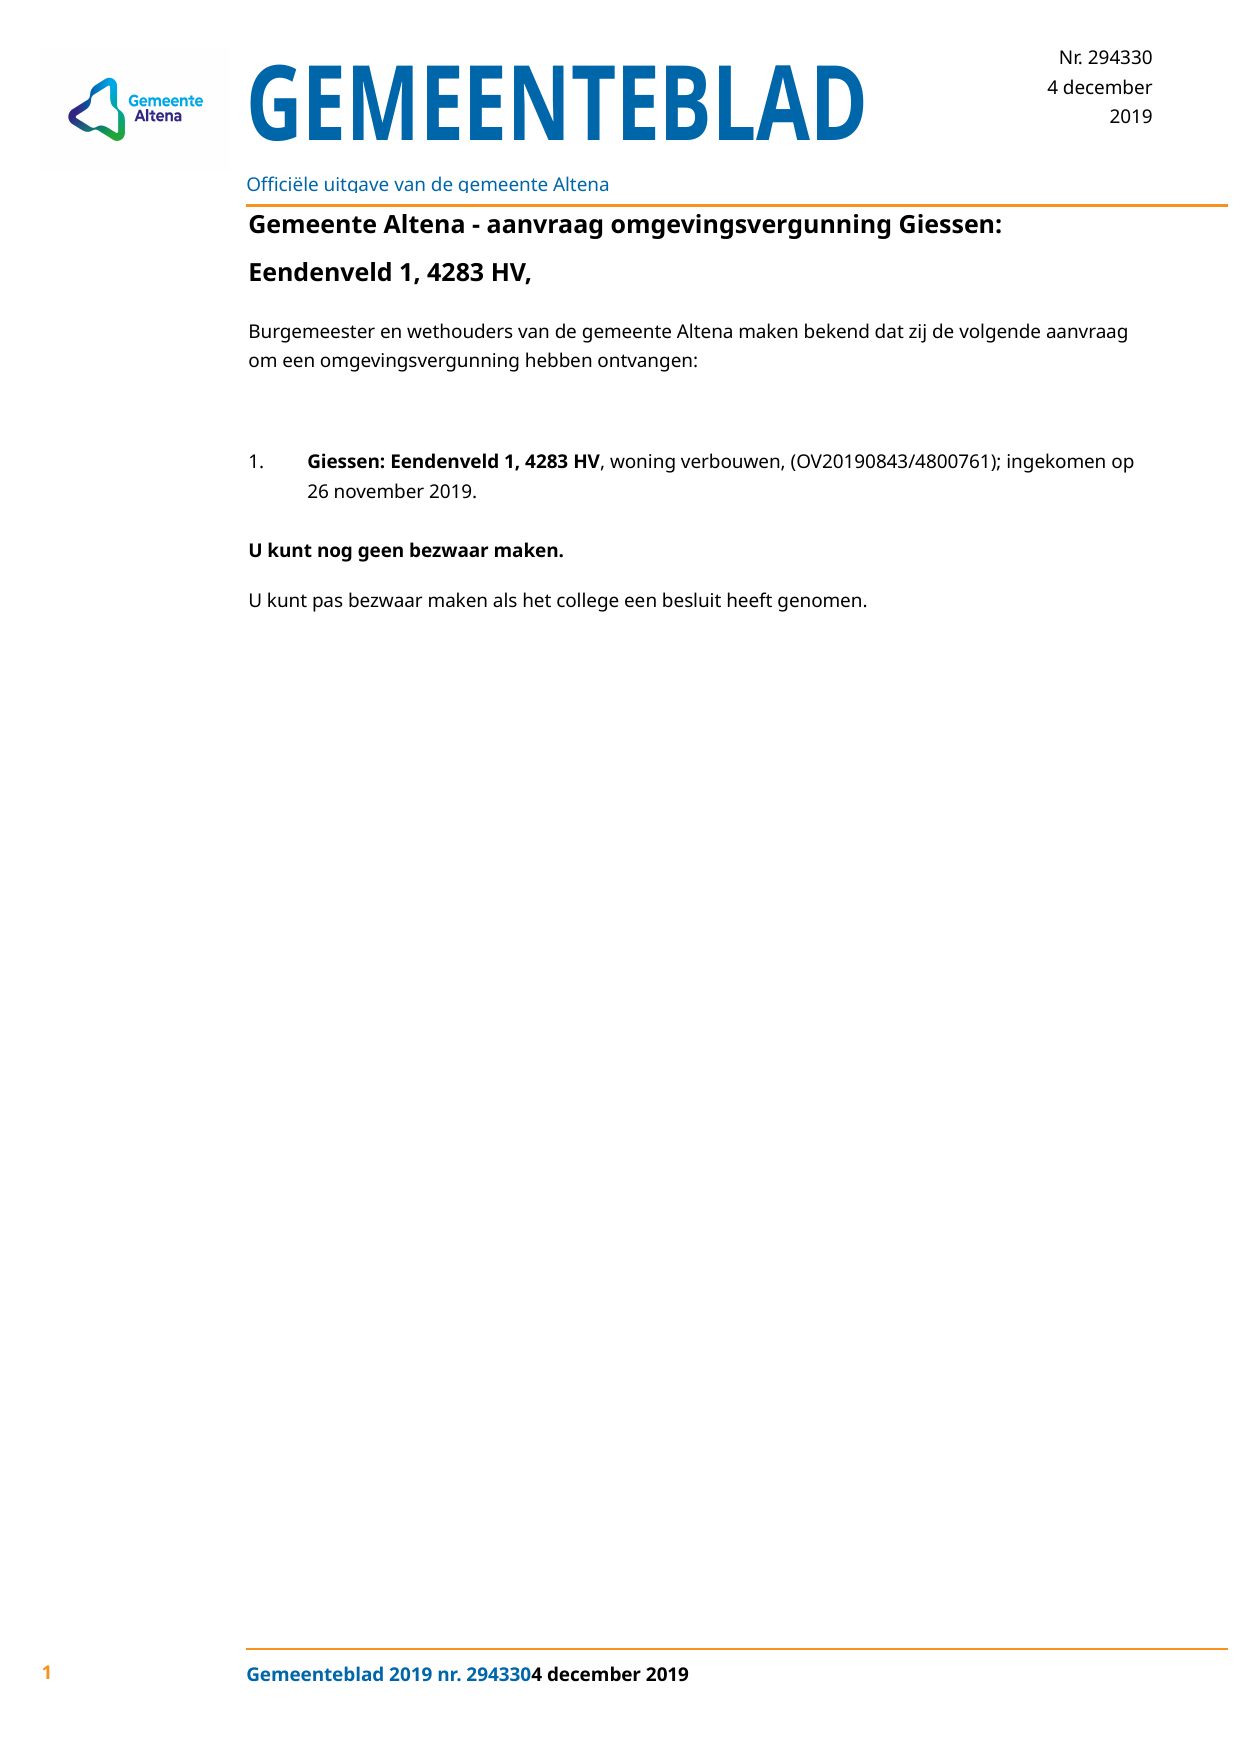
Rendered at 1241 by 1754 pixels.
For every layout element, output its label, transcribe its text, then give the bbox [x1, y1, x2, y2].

text U kunt pas bezwaar maken als het college een besluit heeft genomen. [248, 587, 1152, 613]
picture [41, 47, 231, 172]
list Giessen: Eendenveld 1, 4283 HV, woning verbouwen, (OV20190843/4800761); ingekomen op 26 november 2019. [248, 448, 1152, 504]
text Burgemeester en wethouders van de gemeente Altena maken bekend dat zij de volgende aanvraag om een omgevingsvergunning hebben ontvangen: [248, 318, 1152, 373]
text Gemeente Altena - aanvraag omgevingsvergunning Giessen: Eendenveld 1, 4283 HV, [248, 207, 1152, 288]
text U kunt nog geen bezwaar maken. [248, 537, 1152, 563]
